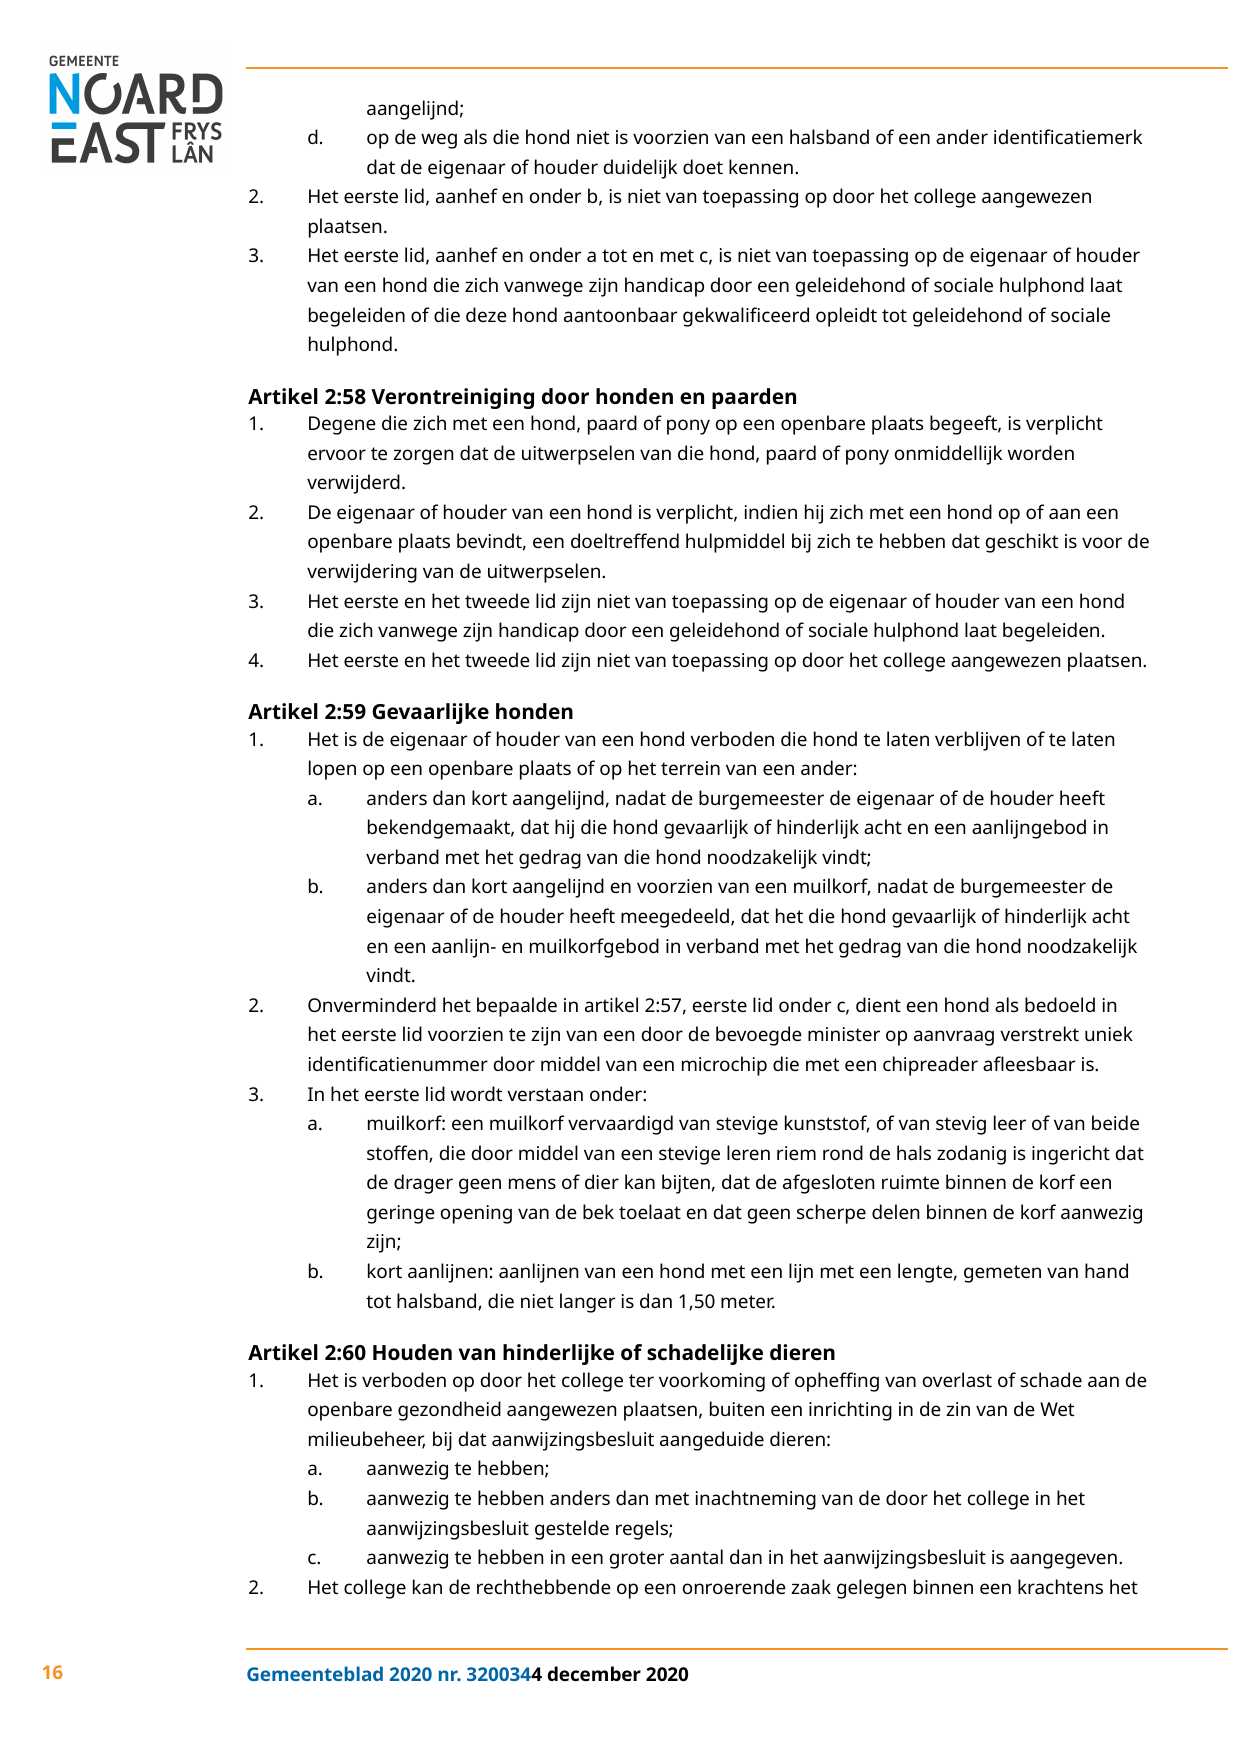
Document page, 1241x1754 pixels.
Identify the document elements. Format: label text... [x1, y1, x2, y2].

list aanwezig te hebben; [307, 1456, 1152, 1481]
text Artikel 2:59 Gevaarlijke honden [248, 697, 1152, 726]
list In het eerste lid wordt verstaan onder: [248, 1081, 1152, 1107]
list muilkorf: een muilkorf vervaardigd van stevige kunststof, of van stevig leer of van beide stoffen, die door middel van een stevige leren riem rond de hals zodanig is ingericht dat de drager geen mens of dier kan bijten, dat de afgesloten ruimte binnen de korf een geringe opening van de bek toelaat en dat geen scherpe delen binnen de korf aanwezig zijn; [307, 1110, 1152, 1254]
list Onverminderd het bepaalde in artikel 2:57, eerste lid onder c, dient een hond als bedoeld in het eerste lid voorzien te zijn van een door de bevoegde minister op aanvraag verstrekt uniek identificatienummer door middel van een microchip die met een chipreader afleesbaar is. [248, 992, 1152, 1077]
list aanwezig te hebben anders dan met inachtneming van de door het college in het aanwijzingsbesluit gestelde regels; [307, 1485, 1152, 1540]
list kort aanlijnen: aanlijnen van een hond met een lijn met een lengte, gemeten van hand tot halsband, die niet langer is dan 1,50 meter. [307, 1258, 1152, 1314]
list Het eerste en het tweede lid zijn niet van toepassing op de eigenaar of houder van een hond die zich vanwege zijn handicap door een geleidehond of sociale hulphond laat begeleiden. [248, 588, 1152, 643]
list Degene die zich met een hond, paard of pony op een openbare plaats begeeft, is verplicht ervoor te zorgen dat de uitwerpselen van die hond, paard of pony onmiddellijk worden verwijderd. [248, 410, 1152, 495]
list aangelijnd; [307, 95, 1152, 121]
text Artikel 2:60 Houden van hinderlijke of schadelijke dieren [248, 1338, 1152, 1367]
list Het is de eigenaar of houder van een hond verboden die hond te laten verblijven of te laten lopen op een openbare plaats of op het terrein van een ander: [248, 726, 1152, 781]
picture [41, 47, 231, 172]
list Het eerste en het tweede lid zijn niet van toepassing op door het college aangewezen plaatsen. [248, 647, 1152, 673]
list Het college kan de rechthebbende op een onroerende zaak gelegen binnen een krachtens het [248, 1574, 1152, 1599]
list anders dan kort aangelijnd, nadat de burgemeester de eigenaar of de houder heeft bekendgemaakt, dat hij die hond gevaarlijk of hinderlijk acht en een aanlijngebod in verband met het gedrag van die hond noodzakelijk vindt; [307, 785, 1152, 870]
list anders dan kort aangelijnd en voorzien van een muilkorf, nadat de burgemeester de eigenaar of de houder heeft meegedeeld, dat het die hond gevaarlijk of hinderlijk acht en een aanlijn- en muilkorfgebod in verband met het gedrag van die hond noodzakelijk vindt. [307, 874, 1152, 988]
list aanwezig te hebben in een groter aantal dan in het aanwijzingsbesluit is aangegeven. [307, 1544, 1152, 1570]
list op de weg als die hond niet is voorzien van een halsband of een ander identificatiemerk dat de eigenaar of houder duidelijk doet kennen. [307, 124, 1152, 180]
list Het is verboden op door het college ter voorkoming of opheffing van overlast of schade aan de openbare gezondheid aangewezen plaatsen, buiten een inrichting in de zin van de Wet milieubeheer, bij dat aanwijzingsbesluit aangeduide dieren: [248, 1367, 1152, 1452]
list Het eerste lid, aanhef en onder a tot en met c, is niet van toepassing op de eigenaar of houder van een hond die zich vanwege zijn handicap door een geleidehond of sociale hulphond laat begeleiden of die deze hond aantoonbaar gekwalificeerd opleidt tot geleidehond of sociale hulphond. [248, 243, 1152, 357]
list Het eerste lid, aanhef en onder b, is niet van toepassing op door het college aangewezen plaatsen. [248, 183, 1152, 239]
text Artikel 2:58 Verontreiniging door honden en paarden [248, 382, 1152, 410]
list De eigenaar of houder van een hond is verplicht, indien hij zich met een hond op of aan een openbare plaats bevindt, een doeltreffend hulpmiddel bij zich te hebben dat geschikt is voor de verwijdering van de uitwerpselen. [248, 499, 1152, 584]
